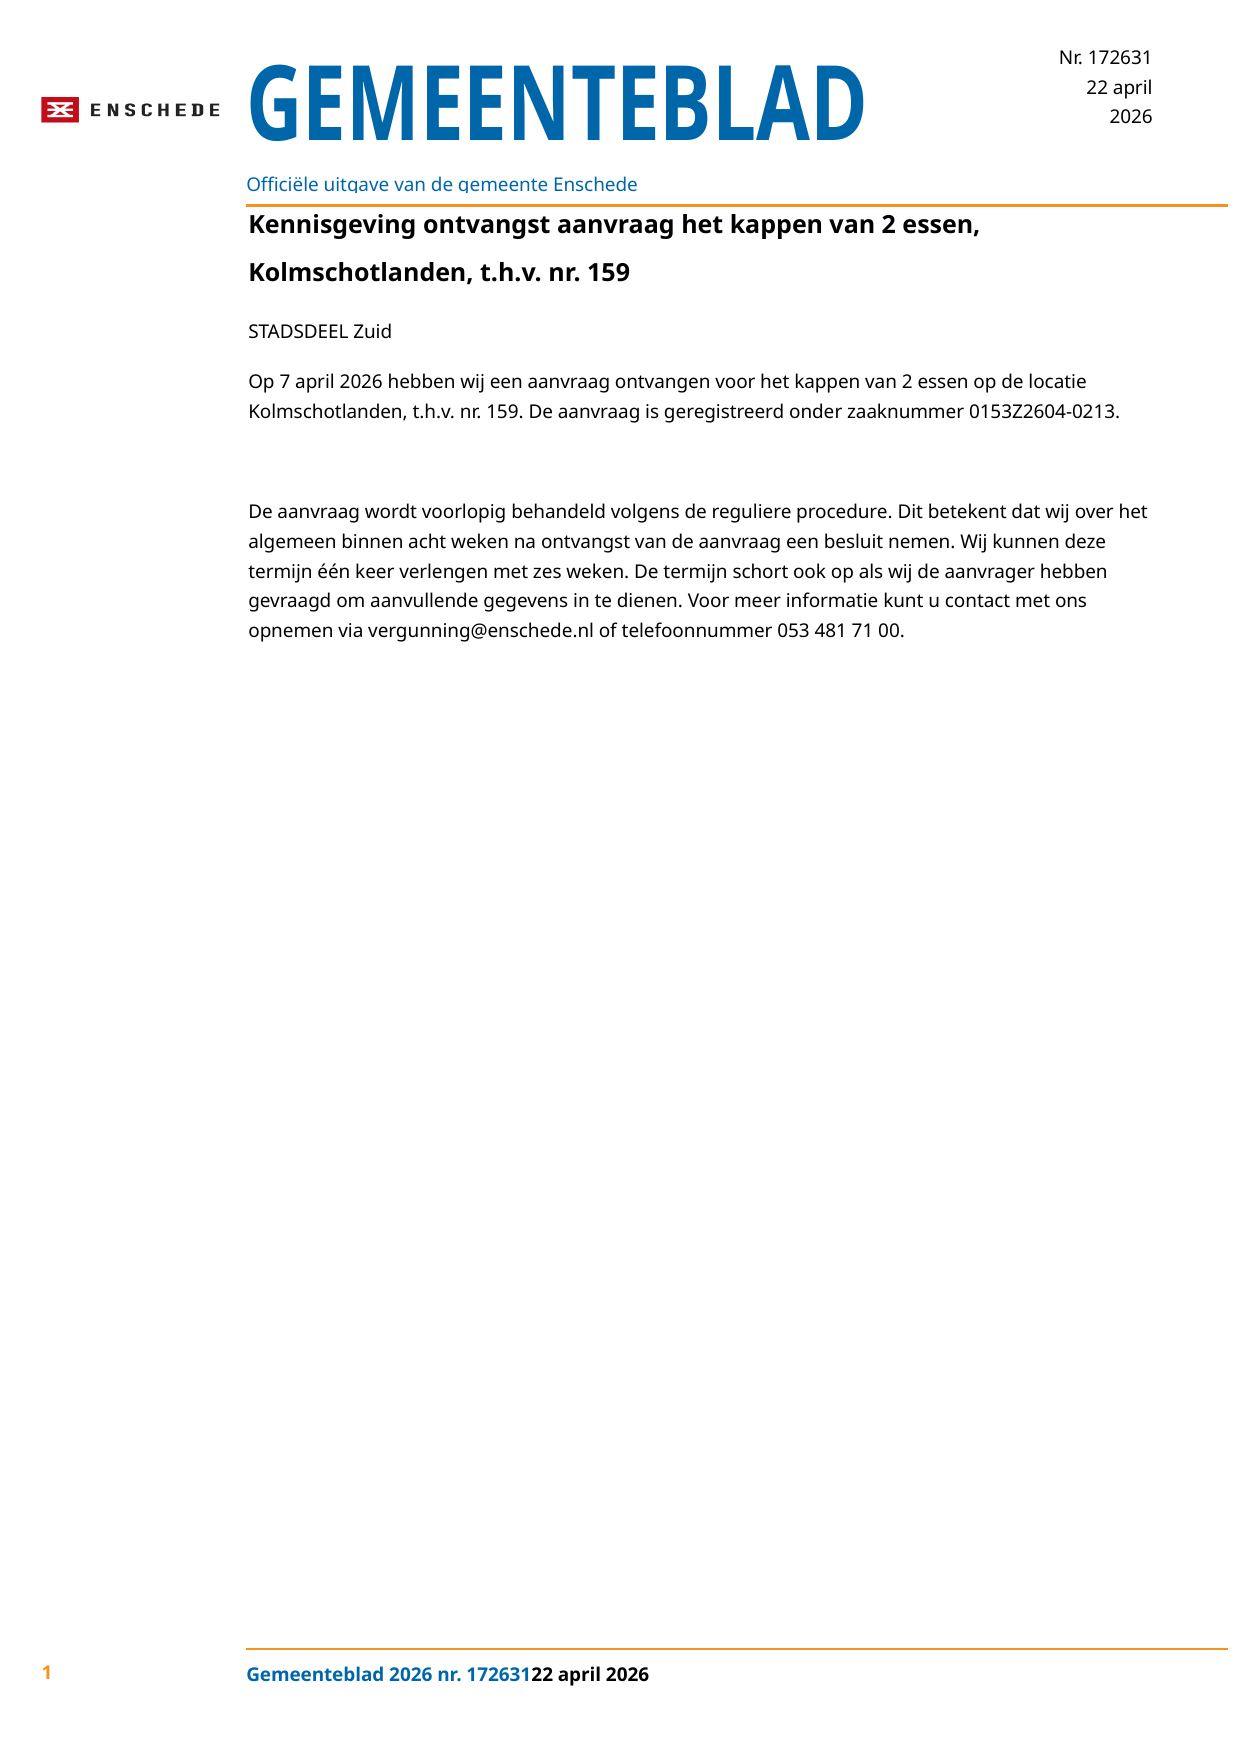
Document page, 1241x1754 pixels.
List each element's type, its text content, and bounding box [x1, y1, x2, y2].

text Op 7 april 2026 hebben wij een aanvraag ontvangen voor het kappen van 2 essen op de locatie Kolmschotlanden, t.h.v. nr. 159. De aanvraag is geregistreerd onder zaaknummer 0153Z2604-0213. [248, 368, 1152, 424]
text De aanvraag wordt voorlopig behandeld volgens de reguliere procedure. Dit betekent dat wij over het algemeen binnen acht weken na ontvangst van de aanvraag een besluit nemen. Wij kunnen deze termijn één keer verlengen met zes weken. De termijn schort ook op als wij de aanvrager hebben gevraagd om aanvullende gegevens in te dienen. Voor meer informatie kunt u contact met ons opnemen via vergunning@enschede.nl of telefoonnummer 053 481 71 00. [248, 499, 1152, 643]
picture [41, 47, 231, 172]
text STADSDEEL Zuid [248, 318, 1152, 344]
text Kennisgeving ontvangst aanvraag het kappen van 2 essen, Kolmschotlanden, t.h.v. nr. 159 [248, 207, 1152, 288]
